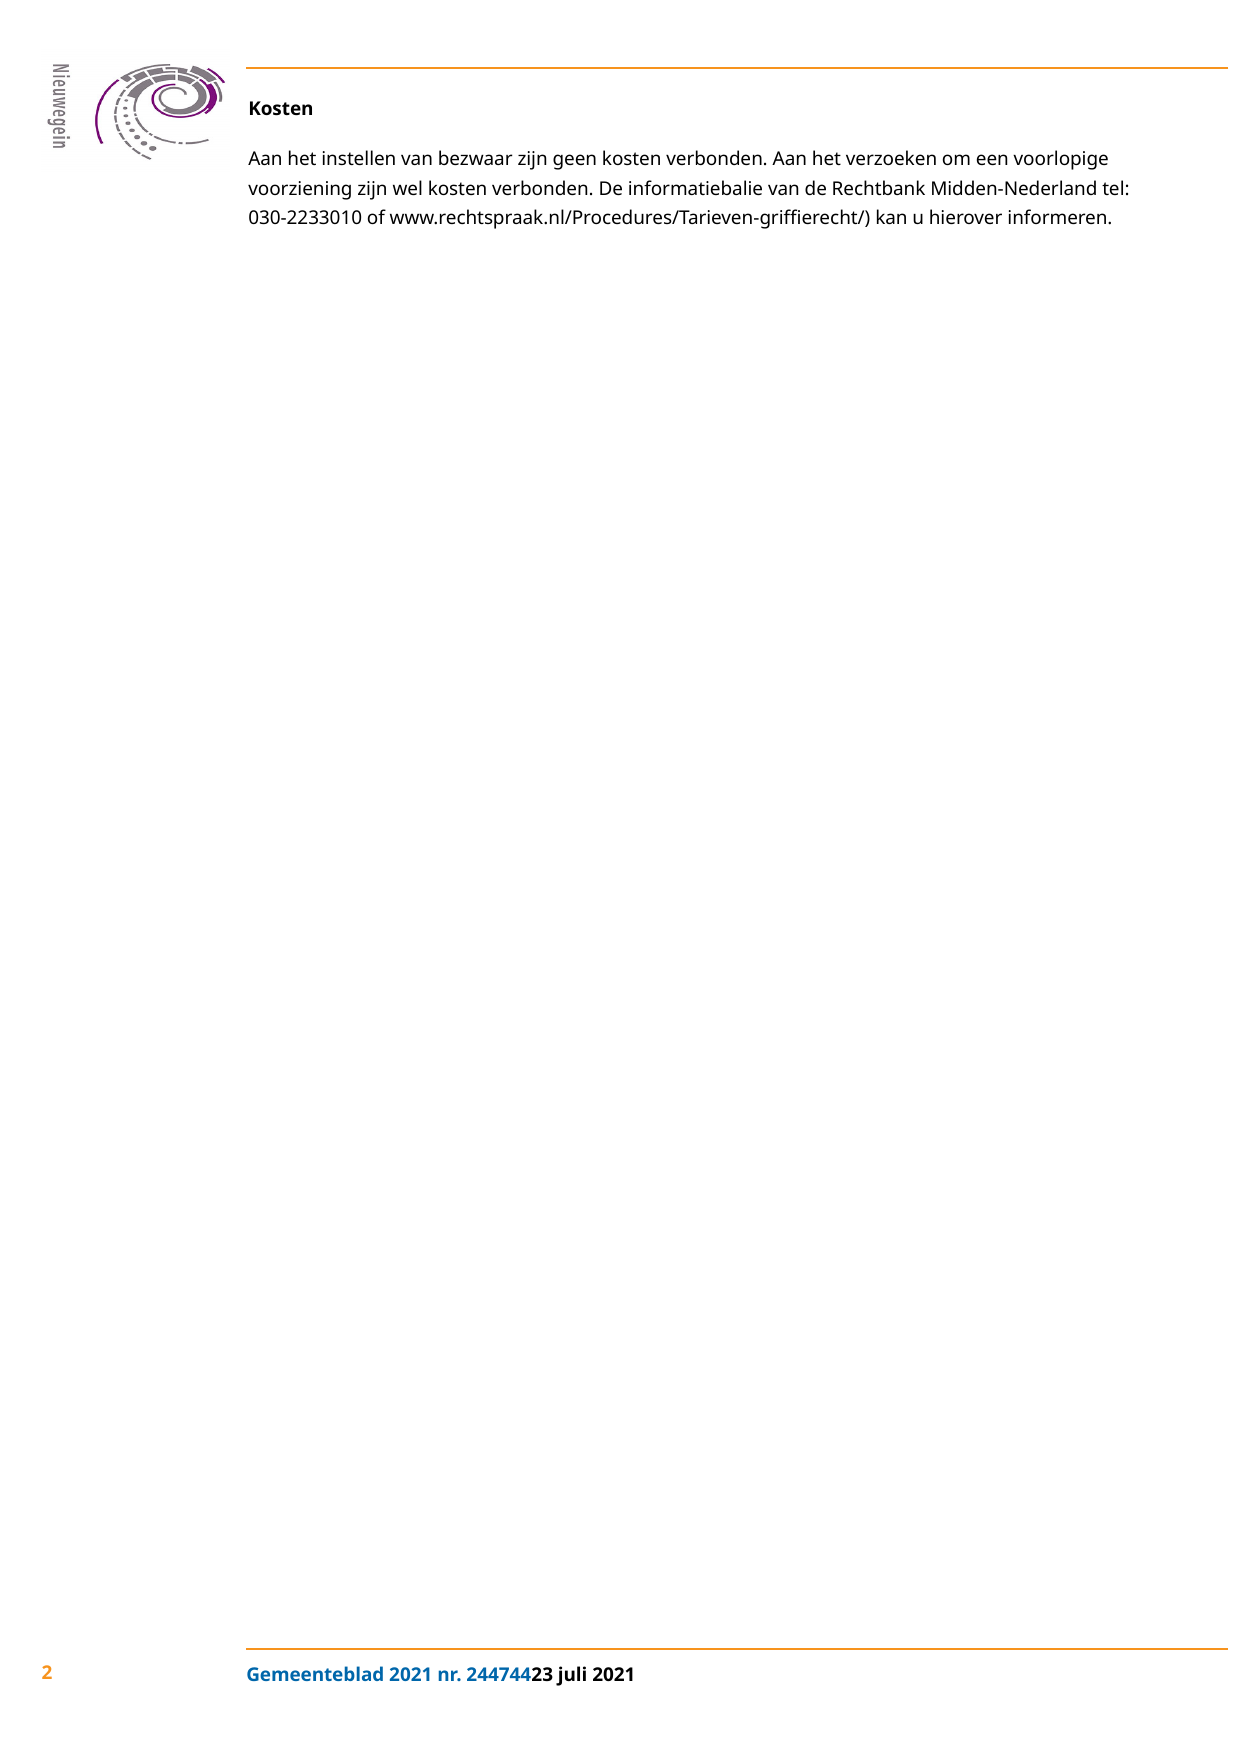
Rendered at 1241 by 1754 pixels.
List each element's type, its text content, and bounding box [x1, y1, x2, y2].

picture [41, 47, 231, 172]
text Aan het instellen van bezwaar zijn geen kosten verbonden. Aan het verzoeken om een voorlopige voorziening zijn wel kosten verbonden. De informatiebalie van de Rechtbank Midden-Nederland tel: 030-2233010 of www.rechtspraak.nl/Procedures/Tarieven-griffierecht/) kan u hierover informeren. [248, 145, 1152, 230]
text Kosten [248, 95, 1152, 121]
